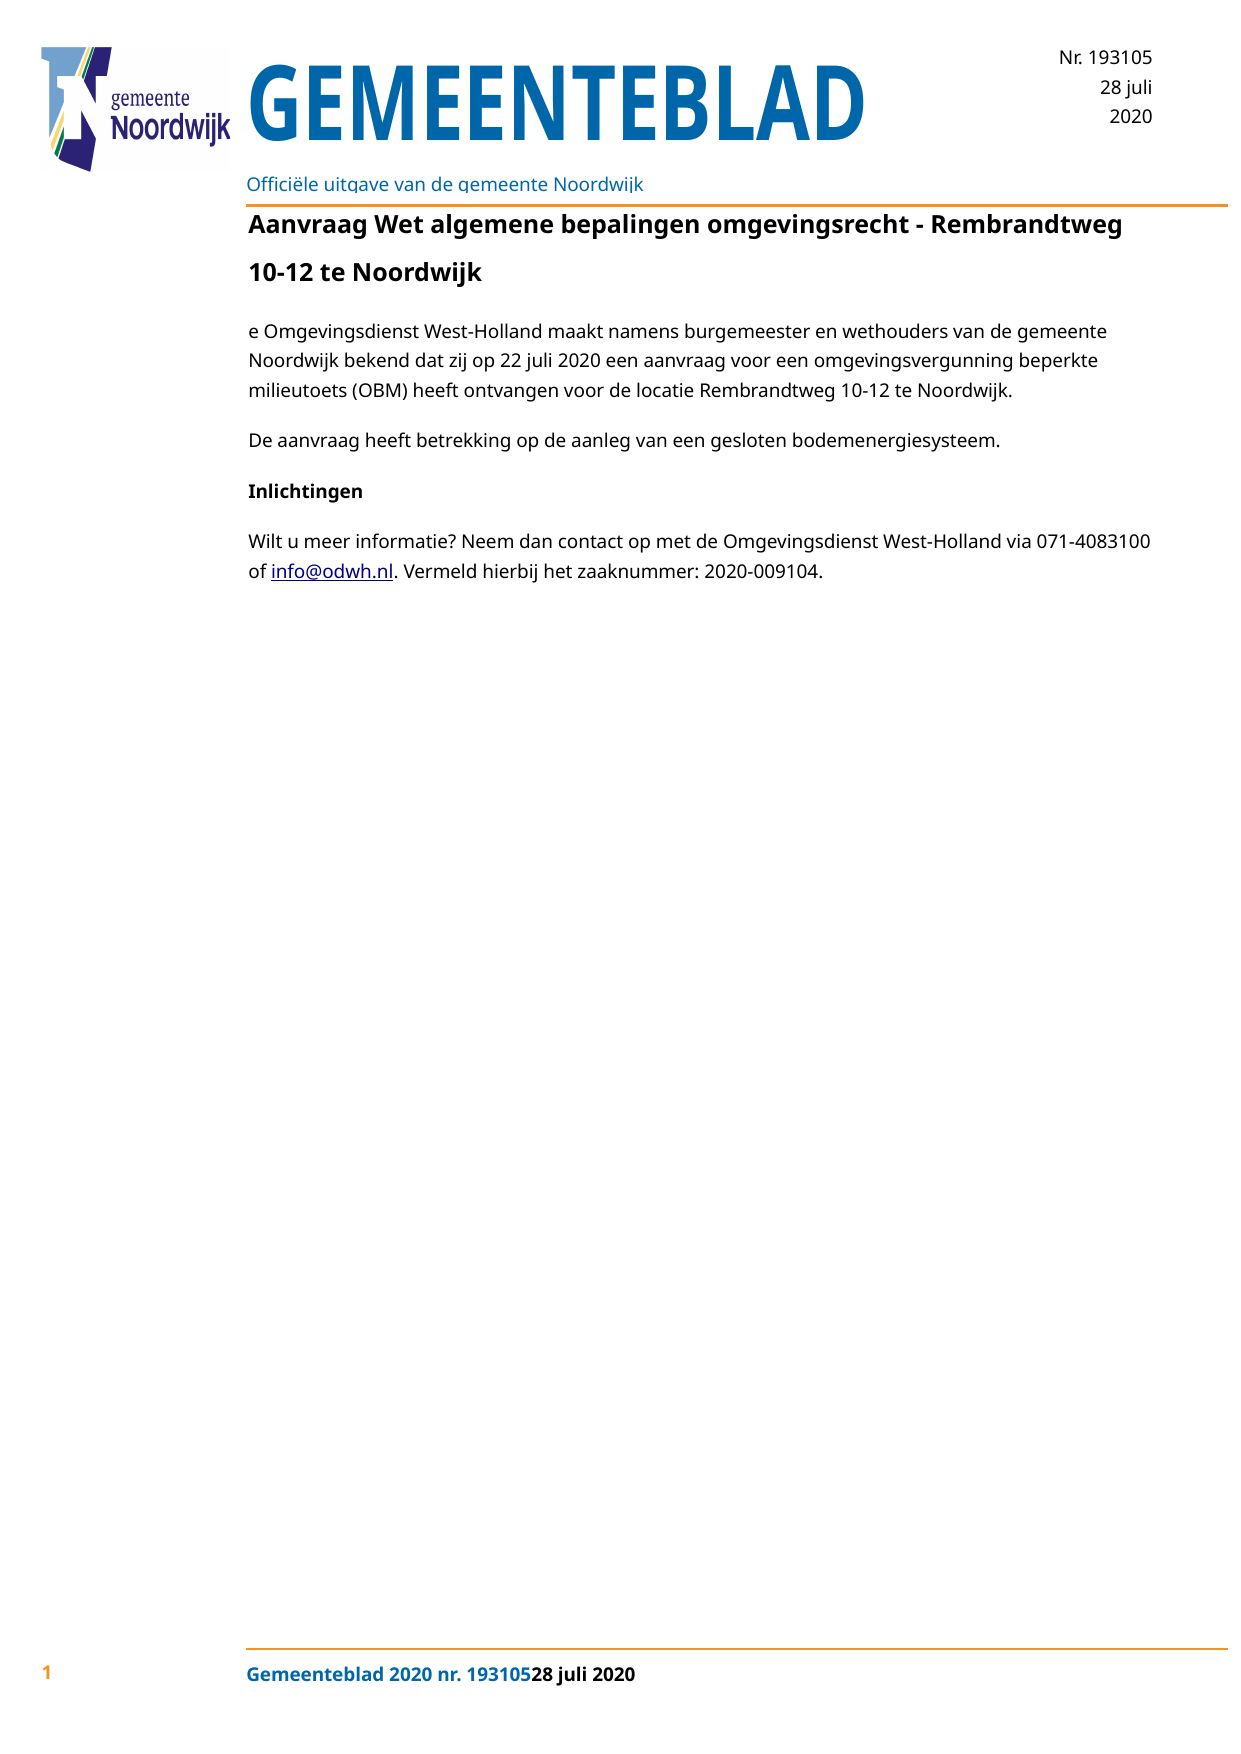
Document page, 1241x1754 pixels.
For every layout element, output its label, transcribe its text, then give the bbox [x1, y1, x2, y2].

text Aanvraag Wet algemene bepalingen omgevingsrecht - Rembrandtweg 10-12 te Noordwijk [248, 207, 1152, 288]
text e Omgevingsdienst West-Holland maakt namens burgemeester en wethouders van de gemeente Noordwijk bekend dat zij op 22 juli 2020 een aanvraag voor een omgevingsvergunning beperkte milieutoets (OBM) heeft ontvangen voor de locatie Rembrandtweg 10-12 te Noordwijk. [248, 318, 1152, 403]
text Wilt u meer informatie? Neem dan contact op met de Omgevingsdienst West-Holland via 071-4083100 of info@odwh.nl. Vermeld hierbij het zaaknummer: 2020-009104. [248, 528, 1152, 584]
text Inlichtingen [248, 478, 1152, 504]
text De aanvraag heeft betrekking op de aanleg van een gesloten bodemenergiesysteem. [248, 427, 1152, 453]
picture [41, 47, 231, 172]
